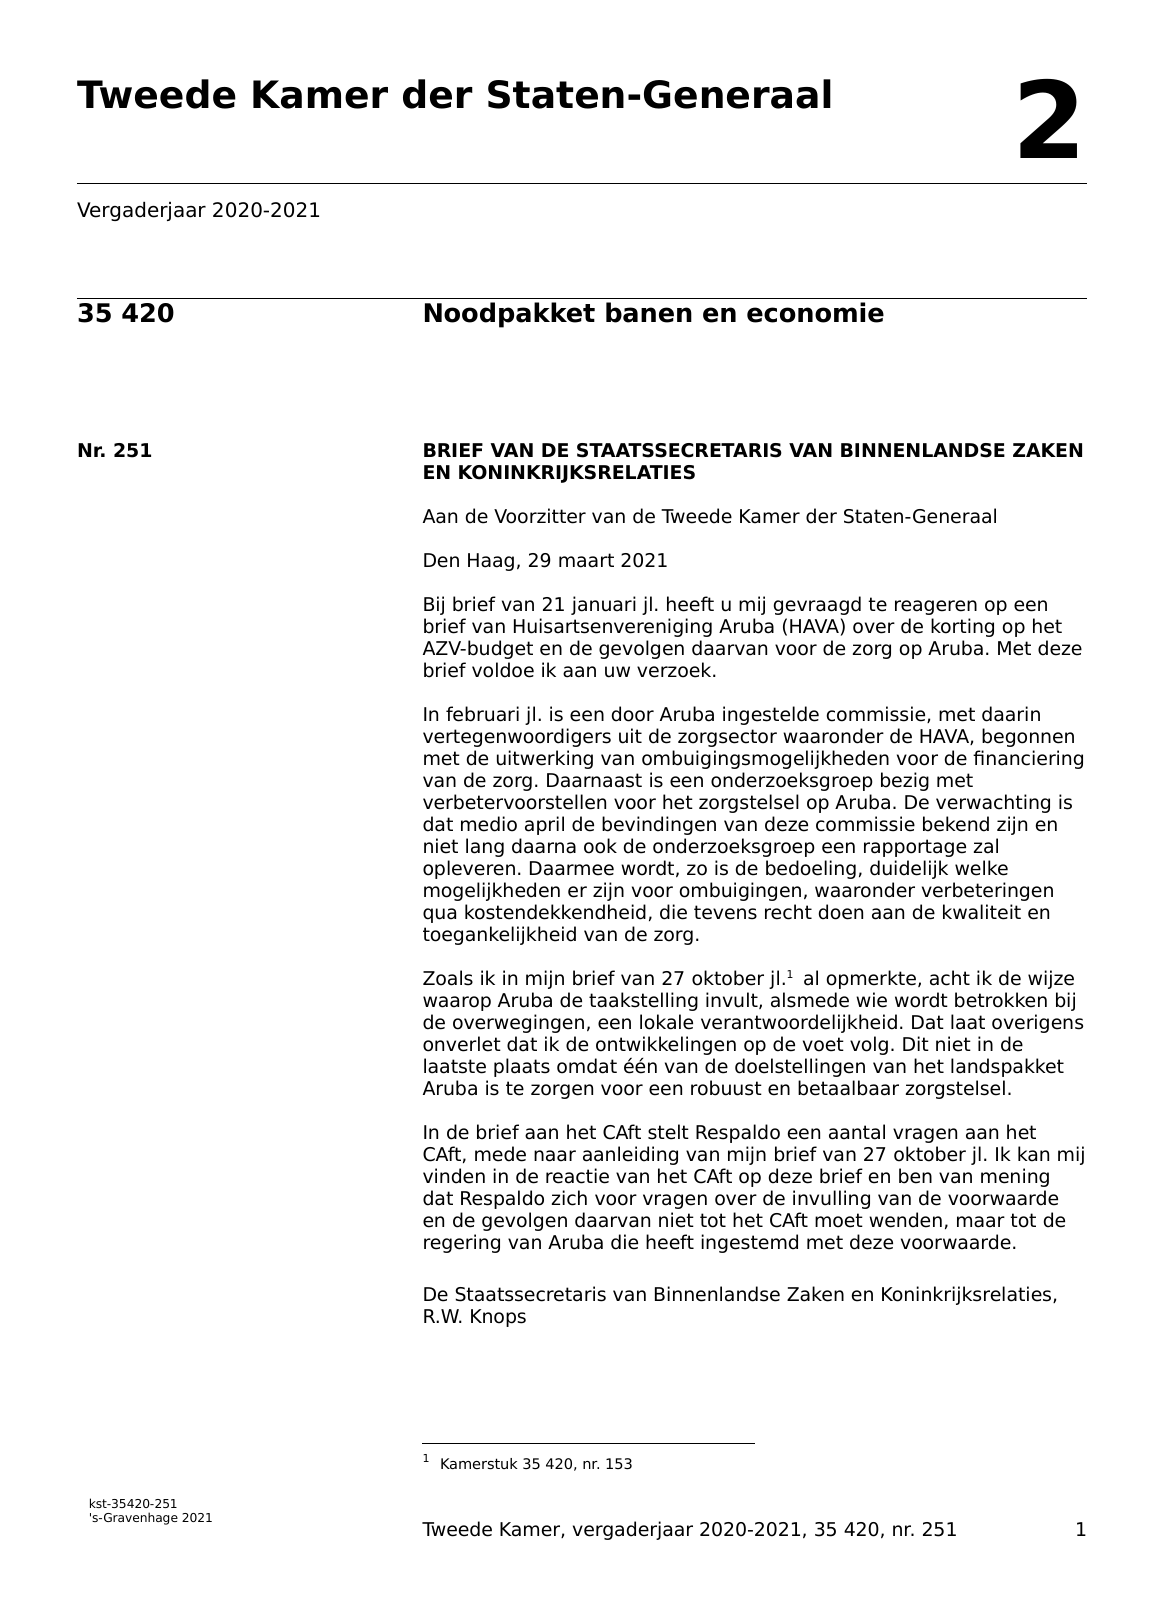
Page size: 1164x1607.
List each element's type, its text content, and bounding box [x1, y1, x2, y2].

text 's-Gravenhage 2021 [88, 1511, 323, 1525]
text De Staatssecretaris van Binnenlandse Zaken en Koninkrijksrelaties, R.W. Knops [422, 1284, 1087, 1328]
text kst-35420-251 [88, 1497, 323, 1511]
text In februari jl. is een door Aruba ingestelde commissie, met daarin vertegenwoordigers uit de zorgsector waaronder de HAVA, begonnen met de uitwerking van ombuigingsmogelijkheden voor de financiering van de zorg. Daarnaast is een onderzoeksgroep bezig met verbetervoorstellen voor het zorgstelsel op Aruba. De verwachting is dat medio april de bevindingen van deze commissie bekend zijn en niet lang daarna ook de onderzoeksgroep een rapportage zal opleveren. Daarmee wordt, zo is de bedoeling, duidelijk welke mogelijkheden er zijn voor ombuigingen, waaronder verbeteringen qua kostendekkendheid, die tevens recht doen aan de kwaliteit en toegankelijkheid van de zorg. [422, 704, 1087, 946]
text Kamerstuk 35 420, nr. 153 [422, 1452, 1087, 1474]
text Zoals ik in mijn brief van 27 oktober jl. al opmerkte, acht ik de wijze waarop Aruba de taakstelling invult, alsmede wie wordt betrokken bij de overwegingen, een lokale verantwoordelijkheid. Dat laat overigens onverlet dat ik de ontwikkelingen op de voet volg. Dit niet in de laatste plaats omdat één van de doelstellingen van het landspakket Aruba is te zorgen voor een robuust en betaalbaar zorgstelsel. [422, 968, 1087, 1100]
table_cell Vergaderjaar 2020-2021 [77, 184, 1087, 298]
table_header 2 [886, 59, 1087, 183]
table_header Tweede Kamer der Staten-Generaal [77, 59, 886, 183]
text In de brief aan het CAft stelt Respaldo een aantal vragen aan het CAft, mede naar aanleiding van mijn brief van 27 oktober jl. Ik kan mij vinden in de reactie van het CAft op deze brief en ben van mening dat Respaldo zich voor vragen over de invulling van de voorwaarde en de gevolgen daarvan niet tot het CAft moet wenden, maar tot de regering van Aruba die heeft ingestemd met deze voorwaarde. [422, 1122, 1087, 1254]
text Bij brief van 21 januari jl. heeft u mij gevraagd te reageren op een brief van Huisartsenvereniging Aruba (HAVA) over de korting op het AZV-budget en de gevolgen daarvan voor de zorg op Aruba. Met deze brief voldoe ik aan uw verzoek. [422, 594, 1087, 682]
text Den Haag, 29 maart 2021 [422, 550, 1087, 572]
subtitle Nr. 251 BRIEF VAN DE STAATSSECRETARIS VAN BINNENLANDSE ZAKEN EN KONINKRIJKSRELATIES [77, 440, 1087, 484]
text Aan de Voorzitter van de Tweede Kamer der Staten-Generaal [422, 506, 1087, 528]
subtitle 35 420 Noodpakket banen en economie [77, 299, 1087, 329]
